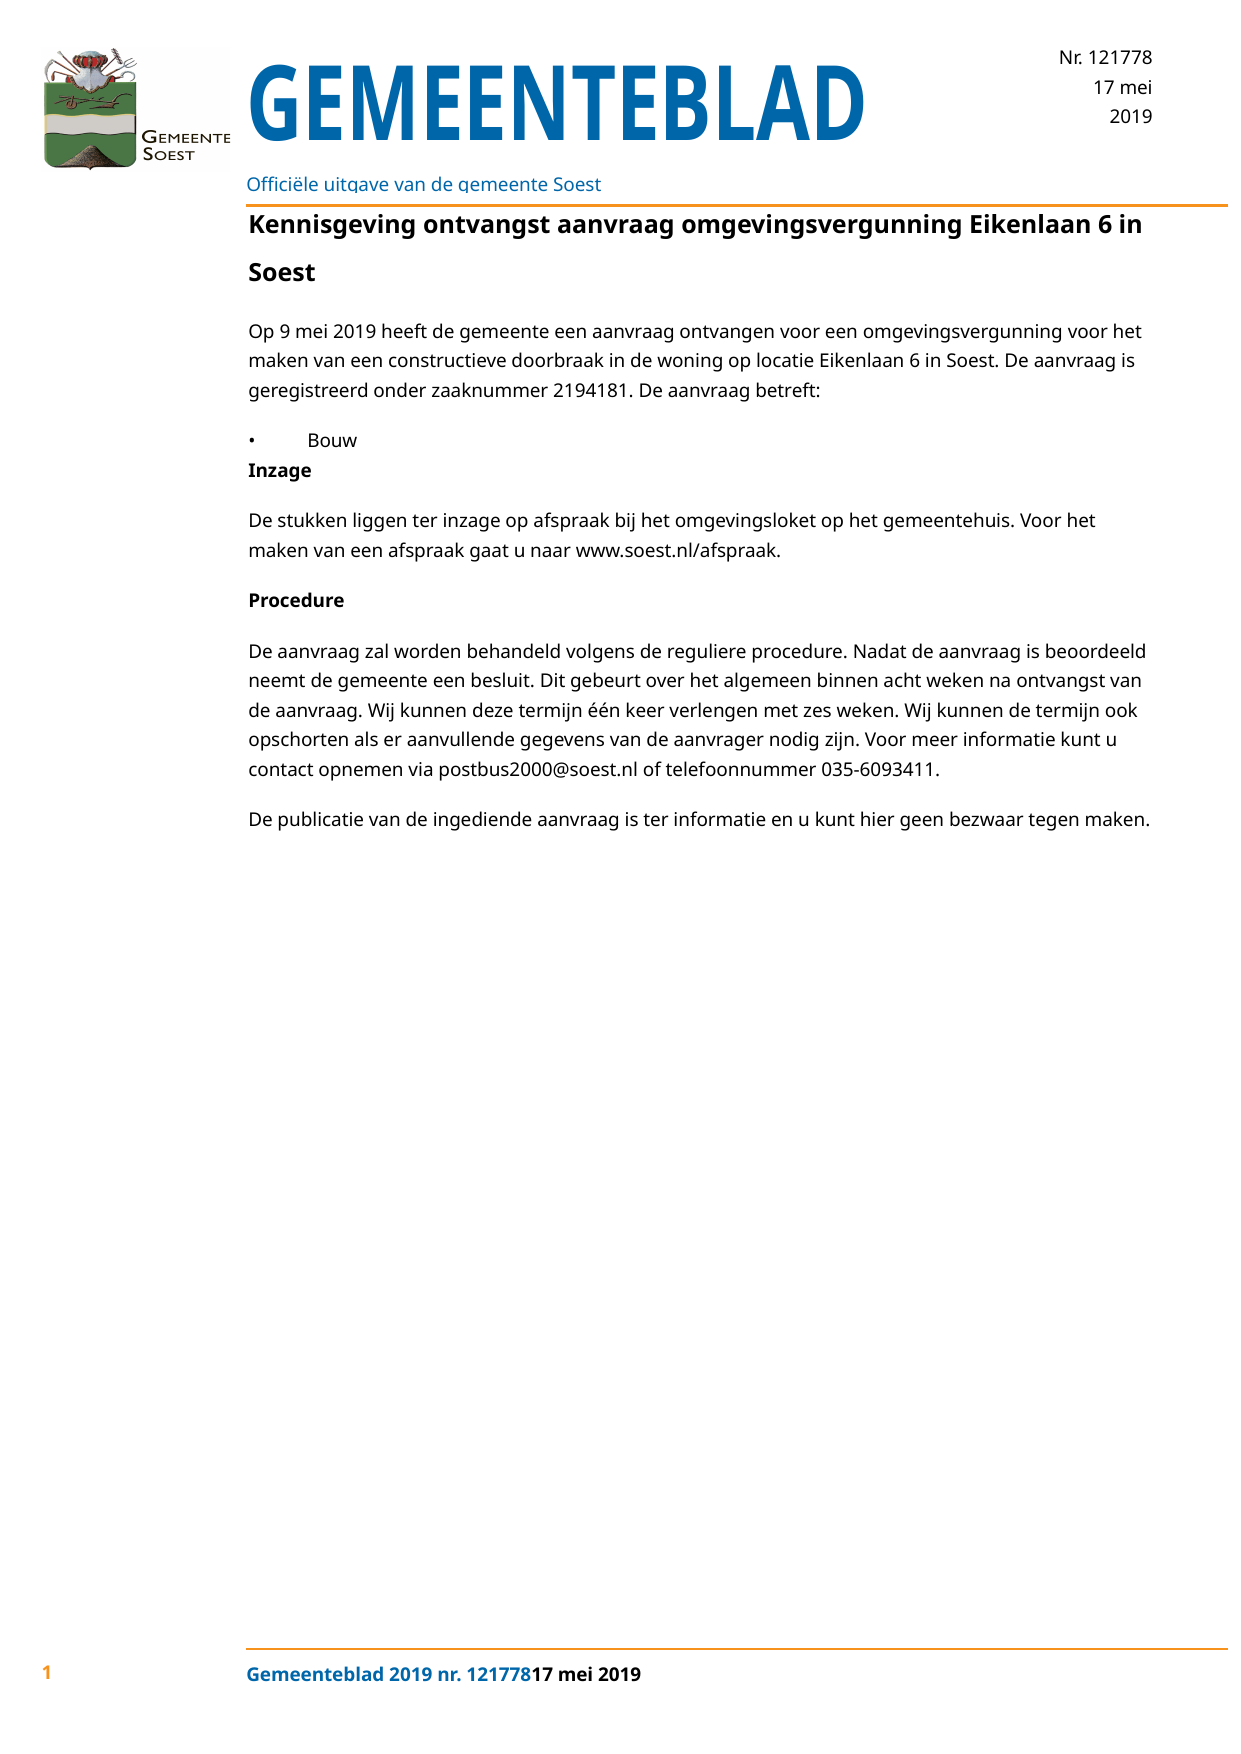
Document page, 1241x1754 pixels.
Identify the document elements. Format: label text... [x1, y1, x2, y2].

picture [41, 47, 231, 172]
text De publicatie van de ingediende aanvraag is ter informatie en u kunt hier geen bezwaar tegen maken. [248, 807, 1152, 832]
text Op 9 mei 2019 heeft de gemeente een aanvraag ontvangen voor een omgevingsvergunning voor het maken van een constructieve doorbraak in de woning op locatie Eikenlaan 6 in Soest. De aanvraag is geregistreerd onder zaaknummer 2194181. De aanvraag betreft: [248, 318, 1152, 403]
text Inzage [248, 457, 1152, 483]
text Kennisgeving ontvangst aanvraag omgevingsvergunning Eikenlaan 6 in Soest [248, 207, 1152, 288]
text De aanvraag zal worden behandeld volgens de reguliere procedure. Nadat de aanvraag is beoordeeld neemt de gemeente een besluit. Dit gebeurt over het algemeen binnen acht weken na ontvangst van de aanvraag. Wij kunnen deze termijn één keer verlengen met zes weken. Wij kunnen de termijn ook opschorten als er aanvullende gegevens van de aanvrager nodig zijn. Voor meer informatie kunt u contact opnemen via postbus2000@soest.nl of telefoonnummer 035-6093411. [248, 638, 1152, 782]
text De stukken liggen ter inzage op afspraak bij het omgevingsloket op het gemeentehuis. Voor het maken van een afspraak gaat u naar www.soest.nl/afspraak. [248, 507, 1152, 563]
text Procedure [248, 587, 1152, 613]
list Bouw [248, 427, 1152, 453]
